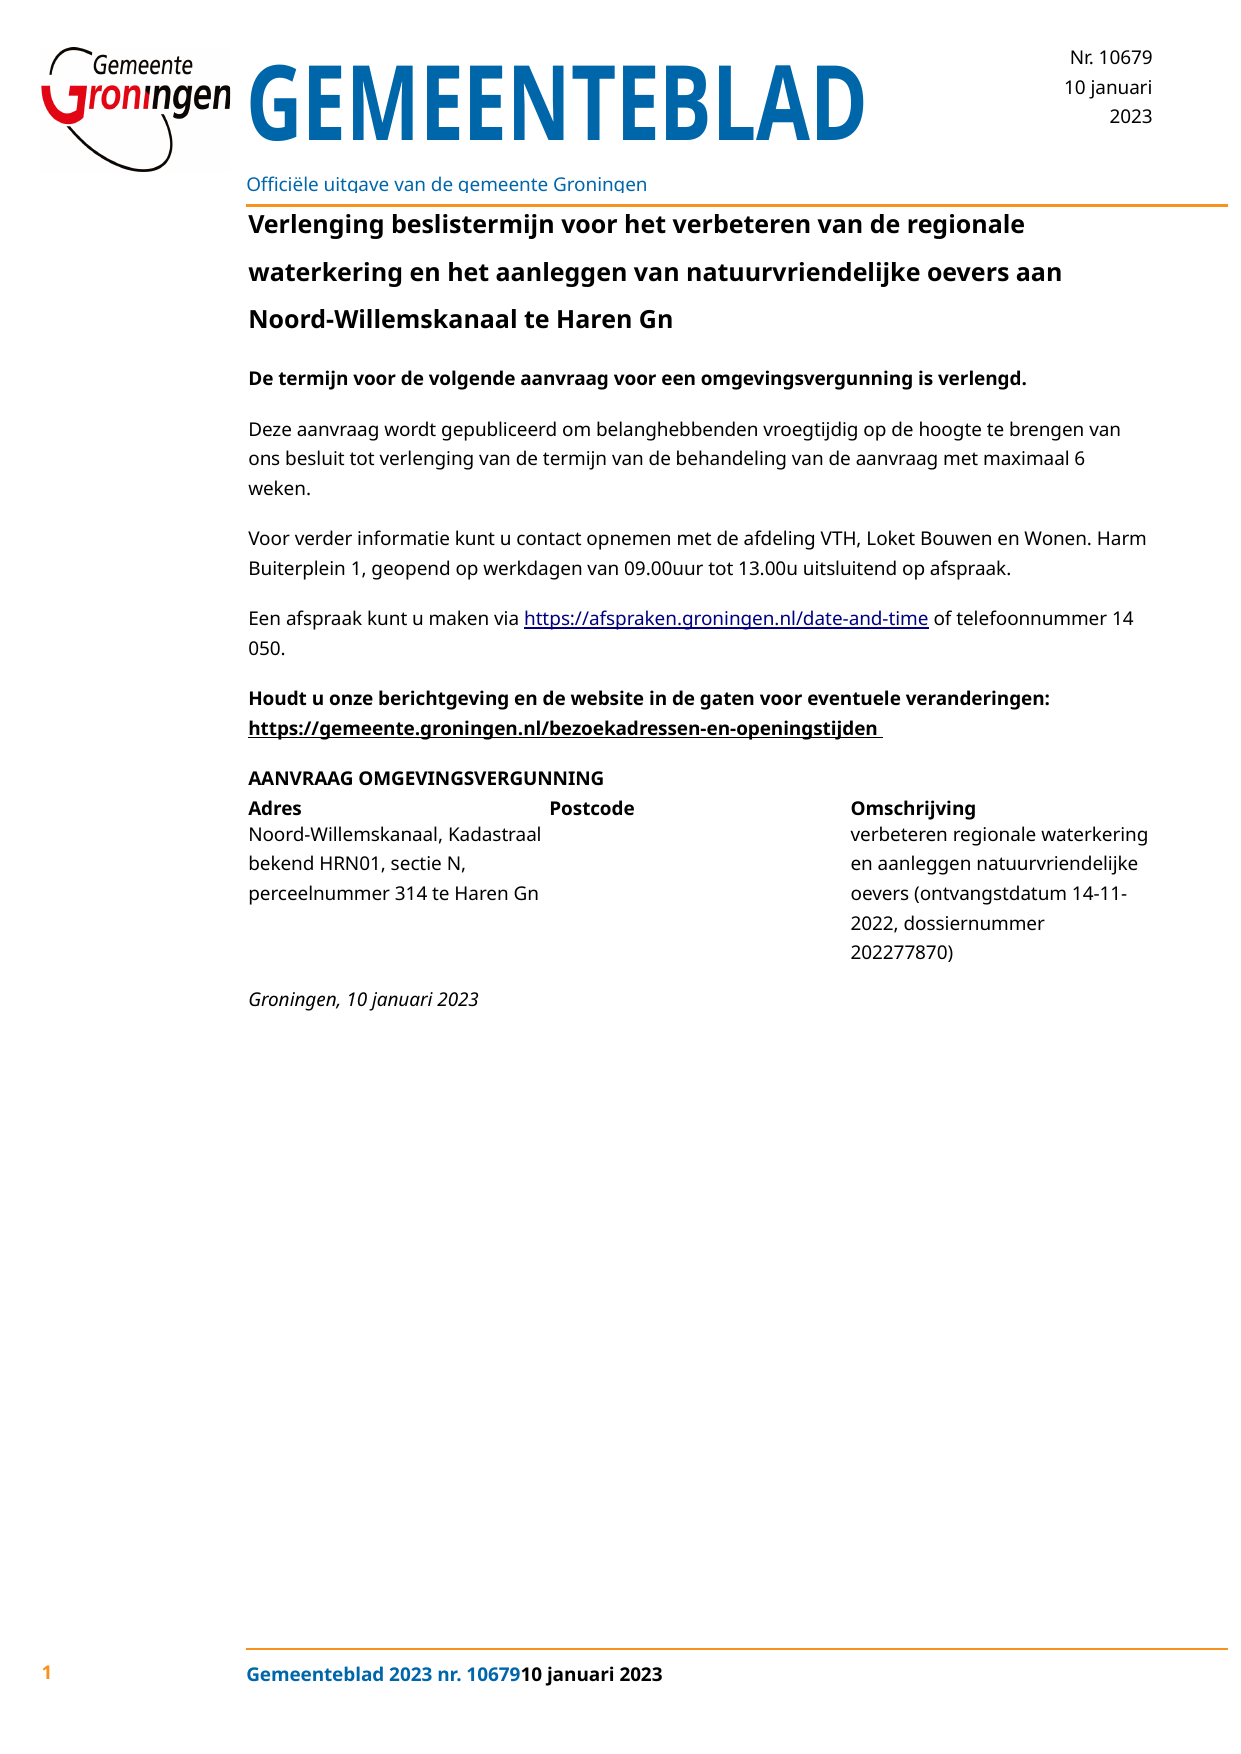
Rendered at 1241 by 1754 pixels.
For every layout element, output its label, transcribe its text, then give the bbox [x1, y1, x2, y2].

table_cell Noord-Willemskanaal, Kadastraal bekend HRN01, sectie N, perceelnummer 314 te Haren Gn [248, 821, 549, 965]
table_cell verbeteren regionale waterkering en aanleggen natuurvriendelijke oevers (ontvangstdatum 14-11-2022, dossiernummer 202277870) [850, 821, 1152, 965]
text Voor verder informatie kunt u contact opnemen met de afdeling VTH, Loket Bouwen en Wonen. Harm Buiterplein 1, geopend op werkdagen van 09.00uur tot 13.00u uitsluitend op afspraak. [248, 526, 1152, 581]
text Een afspraak kunt u maken via https://afspraken.groningen.nl/date-and-time of telefoonnummer 14 050. [248, 606, 1152, 661]
table_header Omschrijving [850, 795, 1152, 821]
table_header Adres [248, 795, 549, 821]
picture [41, 47, 231, 172]
text Deze aanvraag wordt gepubliceerd om belanghebbenden vroegtijdig op de hoogte te brengen van ons besluit tot verlenging van de termijn van de behandeling van de aanvraag met maximaal 6 weken. [248, 416, 1152, 501]
table_cell [549, 821, 850, 965]
text Houdt u onze berichtgeving en de website in de gaten voor eventuele veranderingen: https://gemeente.groningen.nl/bezoekadressen-en-openingstijden [248, 686, 1152, 741]
text De termijn voor de volgende aanvraag voor een omgevingsvergunning is verlengd. [248, 366, 1152, 391]
text Verlenging beslistermijn voor het verbeteren van de regionale waterkering en het aanleggen van natuurvriendelijke oevers aan Noord-Willemskanaal te Haren Gn [248, 207, 1152, 336]
text AANVRAAG OMGEVINGSVERGUNNING [248, 766, 1152, 791]
text Groningen, 10 januari 2023 [248, 986, 1152, 1012]
table_header Postcode [549, 795, 850, 821]
